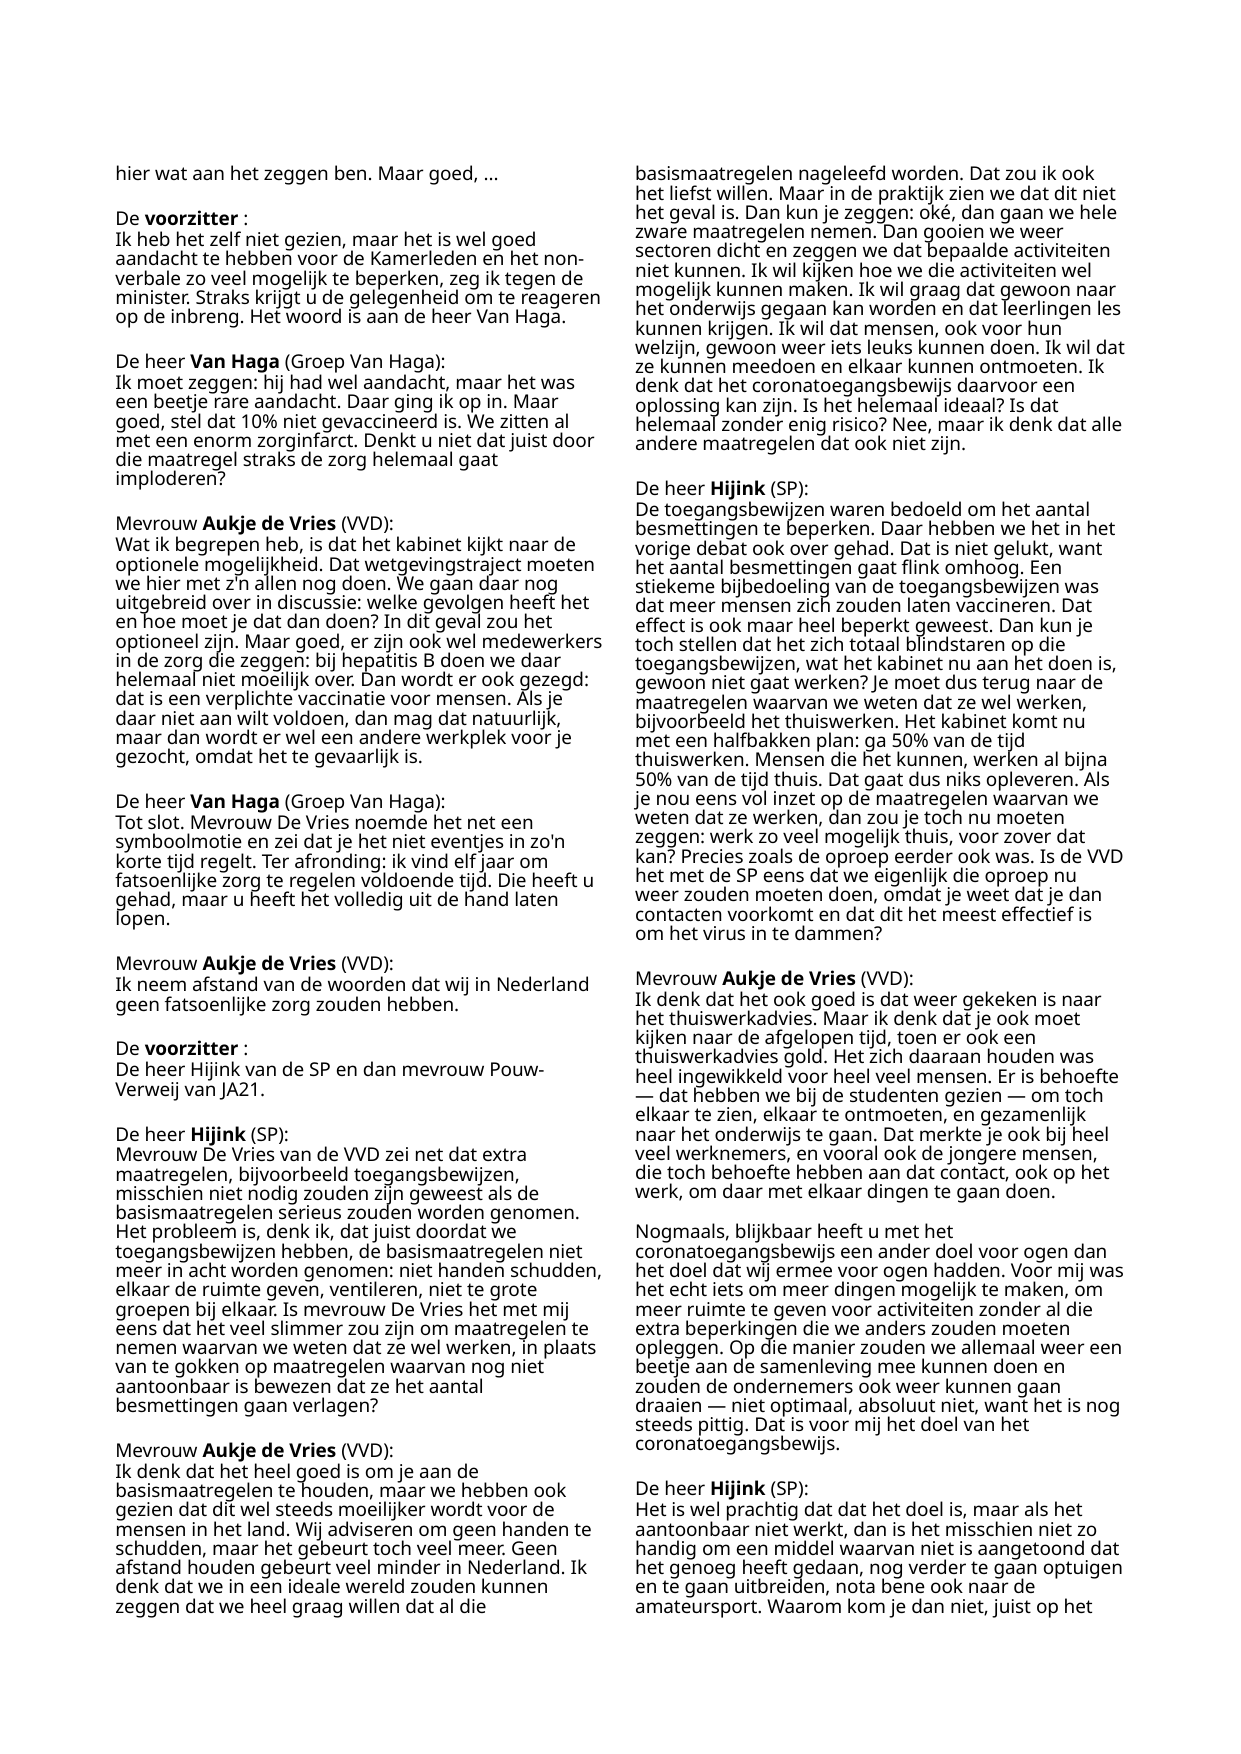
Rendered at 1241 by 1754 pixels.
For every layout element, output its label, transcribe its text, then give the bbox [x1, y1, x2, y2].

text De heer Hijink (SP): [635, 475, 1125, 501]
text Mevrouw De Vries van de VVD zei net dat extra maatregelen, bijvoorbeeld toegangsbewijzen, misschien niet nodig zouden zijn geweest als de basismaatregelen serieus zouden worden genomen. Het probleem is, denk ik, dat juist doordat we toegangsbewijzen hebben, de basismaatregelen niet meer in acht worden genomen: niet handen schudden, elkaar de ruimte geven, ventileren, niet te grote groepen bij elkaar. Is mevrouw De Vries het met mij eens dat het veel slimmer zou zijn om maatregelen te nemen waarvan we weten dat ze wel werken, in plaats van te gokken op maatregelen waarvan nog niet aantoonbaar is bewezen dat ze het aantal besmettingen gaan verlagen? [115, 1146, 605, 1416]
text De heer Hijink (SP): [115, 1121, 605, 1146]
text De heer Van Haga (Groep Van Haga): [115, 348, 605, 374]
text hier wat aan het zeggen ben. Maar goed, ... [115, 165, 605, 184]
text Mevrouw Aukje de Vries (VVD): [115, 511, 605, 536]
text De heer Hijink (SP): [635, 1476, 1125, 1501]
text Ik heb het zelf niet gezien, maar het is wel goed aandacht te hebben voor de Kamerleden en het non-verbale zo veel mogelijk te beperken, zeg ik tegen de minister. Straks krijgt u de gelegenheid om te reageren op de inbreng. Het woord is aan de heer Van Haga. [115, 231, 605, 327]
text De heer Hijink van de SP en dan mevrouw Pouw-Verweij van JA21. [115, 1061, 605, 1100]
text basismaatregelen nageleefd worden. Dat zou ik ook het liefst willen. Maar in de praktijk zien we dat dit niet het geval is. Dan kun je zeggen: oké, dan gaan we hele zware maatregelen nemen. Dan gooien we weer sectoren dicht en zeggen we dat bepaalde activiteiten niet kunnen. Ik wil kijken hoe we die activiteiten wel mogelijk kunnen maken. Ik wil graag dat gewoon naar het onderwijs gegaan kan worden en dat leerlingen les kunnen krijgen. Ik wil dat mensen, ook voor hun welzijn, gewoon weer iets leuks kunnen doen. Ik wil dat ze kunnen meedoen en elkaar kunnen ontmoeten. Ik denk dat het coronatoegangsbewijs daarvoor een oplossing kan zijn. Is het helemaal ideaal? Is dat helemaal zonder enig risico? Nee, maar ik denk dat alle andere maatregelen dat ook niet zijn. [635, 165, 1125, 454]
text Tot slot. Mevrouw De Vries noemde het net een symboolmotie en zei dat je het niet eventjes in zo'n korte tijd regelt. Ter afronding: ik vind elf jaar om fatsoenlijke zorg te regelen voldoende tijd. Die heeft u gehad, maar u heeft het volledig uit de hand laten lopen. [115, 814, 605, 930]
text Ik neem afstand van de woorden dat wij in Nederland geen fatsoenlijke zorg zouden hebben. [115, 976, 605, 1015]
text Het is wel prachtig dat dat het doel is, maar als het aantoonbaar niet werkt, dan is het misschien niet zo handig om een middel waarvan niet is aangetoond dat het genoeg heeft gedaan, nog verder te gaan optuigen en te gaan uitbreiden, nota bene ook naar de amateursport. Waarom kom je dan niet, juist op het [635, 1501, 1125, 1617]
text Mevrouw Aukje de Vries (VVD): [115, 1437, 605, 1463]
text De heer Van Haga (Groep Van Haga): [115, 788, 605, 814]
text Mevrouw Aukje de Vries (VVD): [635, 965, 1125, 991]
text Ik denk dat het ook goed is dat weer gekeken is naar het thuiswerkadvies. Maar ik denk dat je ook moet kijken naar de afgelopen tijd, toen er ook een thuiswerkadvies gold. Het zich daaraan houden was heel ingewikkeld voor heel veel mensen. Er is behoefte — dat hebben we bij de studenten gezien — om toch elkaar te zien, elkaar te ontmoeten, en gezamenlijk naar het onderwijs te gaan. Dat merkte je ook bij heel veel werknemers, en vooral ook de jongere mensen, die toch behoefte hebben aan dat contact, ook op het werk, om daar met elkaar dingen te gaan doen. [635, 991, 1125, 1203]
text Nogmaals, blijkbaar heeft u met het coronatoegangsbewijs een ander doel voor ogen dan het doel dat wij ermee voor ogen hadden. Voor mij was het echt iets om meer dingen mogelijk te maken, om meer ruimte te geven voor activiteiten zonder al die extra beperkingen die we anders zouden moeten opleggen. Op die manier zouden we allemaal weer een beetje aan de samenleving mee kunnen doen en zouden de ondernemers ook weer kunnen gaan draaien — niet optimaal, absoluut niet, want het is nog steeds pittig. Dat is voor mij het doel van het coronatoegangsbewijs. [635, 1223, 1125, 1455]
text Wat ik begrepen heb, is dat het kabinet kijkt naar de optionele mogelijkheid. Dat wetgevingstraject moeten we hier met z'n allen nog doen. We gaan daar nog uitgebreid over in discussie: welke gevolgen heeft het en hoe moet je dat dan doen? In dit geval zou het optioneel zijn. Maar goed, er zijn ook wel medewerkers in de zorg die zeggen: bij hepatitis B doen we daar helemaal niet moeilijk over. Dan wordt er ook gezegd: dat is een verplichte vaccinatie voor mensen. Als je daar niet aan wilt voldoen, dan mag dat natuurlijk, maar dan wordt er wel een andere werkplek voor je gezocht, omdat het te gevaarlijk is. [115, 536, 605, 767]
text De voorzitter : [115, 1036, 605, 1061]
text Ik denk dat het heel goed is om je aan de basismaatregelen te houden, maar we hebben ook gezien dat dit wel steeds moeilijker wordt voor de mensen in het land. Wij adviseren om geen handen te schudden, maar het gebeurt toch veel meer. Geen afstand houden gebeurt veel minder in Nederland. Ik denk dat we in een ideale wereld zouden kunnen zeggen dat we heel graag willen dat al die [115, 1463, 605, 1617]
text Mevrouw Aukje de Vries (VVD): [115, 951, 605, 976]
text De toegangsbewijzen waren bedoeld om het aantal besmettingen te beperken. Daar hebben we het in het vorige debat ook over gehad. Dat is niet gelukt, want het aantal besmettingen gaat flink omhoog. Een stiekeme bijbedoeling van de toegangsbewijzen was dat meer mensen zich zouden laten vaccineren. Dat effect is ook maar heel beperkt geweest. Dan kun je toch stellen dat het zich totaal blindstaren op die toegangsbewijzen, wat het kabinet nu aan het doen is, gewoon niet gaat werken? Je moet dus terug naar de maatregelen waarvan we weten dat ze wel werken, bijvoorbeeld het thuiswerken. Het kabinet komt nu met een halfbakken plan: ga 50% van de tijd thuiswerken. Mensen die het kunnen, werken al bijna 50% van de tijd thuis. Dat gaat dus niks opleveren. Als je nou eens vol inzet op de maatregelen waarvan we weten dat ze werken, dan zou je toch nu moeten zeggen: werk zo veel mogelijk thuis, voor zover dat kan? Precies zoals de oproep eerder ook was. Is de VVD het met de SP eens dat we eigenlijk die oproep nu weer zouden moeten doen, omdat je weet dat je dan contacten voorkomt en dat dit het meest effectief is om het virus in te dammen? [635, 501, 1125, 944]
text De voorzitter : [115, 205, 605, 231]
text Ik moet zeggen: hij had wel aandacht, maar het was een beetje rare aandacht. Daar ging ik op in. Maar goed, stel dat 10% niet gevaccineerd is. We zitten al met een enorm zorginfarct. Denkt u niet dat juist door die maatregel straks de zorg helemaal gaat imploderen? [115, 374, 605, 490]
